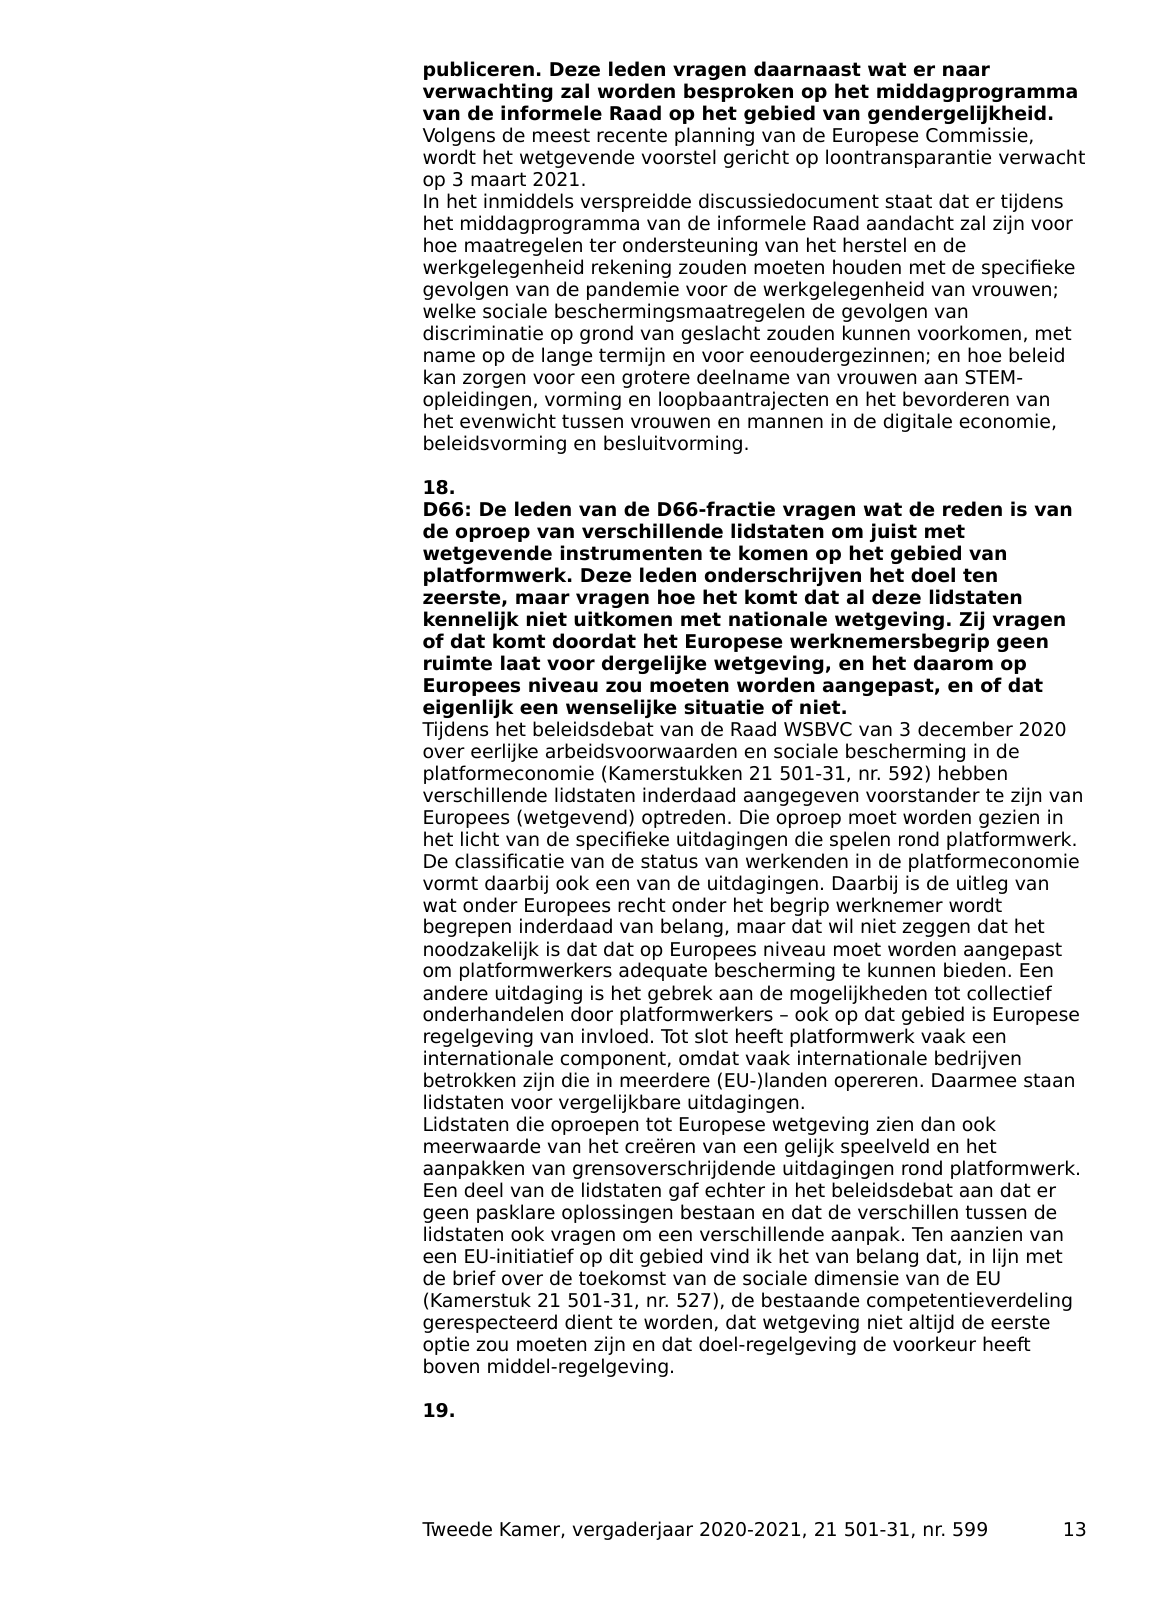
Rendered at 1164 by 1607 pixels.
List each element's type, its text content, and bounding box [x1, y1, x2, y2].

text D66: De leden van de D66-fractie vragen wat de reden is van de oproep van verschillende lidstaten om juist met wetgevende instrumenten te komen op het gebied van platformwerk. Deze leden onderschrijven het doel ten zeerste, maar vragen hoe het komt dat al deze lidstaten kennelijk niet uitkomen met nationale wetgeving. Zij vragen of dat komt doordat het Europese werknemersbegrip geen ruimte laat voor dergelijke wetgeving, en het daarom op Europees niveau zou moeten worden aangepast, en of dat eigenlijk een wenselijke situatie of niet. [422, 499, 1087, 719]
text In het inmiddels verspreidde discussiedocument staat dat er tijdens het middagprogramma van de informele Raad aandacht zal zijn voor hoe maatregelen ter ondersteuning van het herstel en de werkgelegenheid rekening zouden moeten houden met de specifieke gevolgen van de pandemie voor de werkgelegenheid van vrouwen; welke sociale beschermingsmaatregelen de gevolgen van discriminatie op grond van geslacht zouden kunnen voorkomen, met name op de lange termijn en voor eenoudergezinnen; en hoe beleid kan zorgen voor een grotere deelname van vrouwen aan STEM-opleidingen, vorming en loopbaantrajecten en het bevorderen van het evenwicht tussen vrouwen en mannen in de digitale economie, beleidsvorming en besluitvorming. [422, 191, 1087, 455]
text De classificatie van de status van werkenden in de platformeconomie vormt daarbij ook een van de uitdagingen. Daarbij is de uitleg van wat onder Europees recht onder het begrip werknemer wordt begrepen inderdaad van belang, maar dat wil niet zeggen dat het noodzakelijk is dat dat op Europees niveau moet worden aangepast om platformwerkers adequate bescherming te kunnen bieden. Een andere uitdaging is het gebrek aan de mogelijkheden tot collectief onderhandelen door platformwerkers – ook op dat gebied is Europese regelgeving van invloed. Tot slot heeft platformwerk vaak een internationale component, omdat vaak internationale bedrijven betrokken zijn die in meerdere (EU-)landen opereren. Daarmee staan lidstaten voor vergelijkbare uitdagingen. [422, 851, 1087, 1114]
text Lidstaten die oproepen tot Europese wetgeving zien dan ook meerwaarde van het creëren van een gelijk speelveld en het aanpakken van grensoverschrijdende uitdagingen rond platformwerk. Een deel van de lidstaten gaf echter in het beleidsdebat aan dat er geen pasklare oplossingen bestaan en dat de verschillen tussen de lidstaten ook vragen om een verschillende aanpak. Ten aanzien van een EU-initiatief op dit gebied vind ik het van belang dat, in lijn met de brief over de toekomst van de sociale dimensie van de EU (Kamerstuk 21 501-31, nr. 527), de bestaande competentieverdeling gerespecteerd dient te worden, dat wetgeving niet altijd de eerste optie zou moeten zijn en dat doel-regelgeving de voorkeur heeft boven middel-regelgeving. [422, 1114, 1087, 1378]
text publiceren. Deze leden vragen daarnaast wat er naar verwachting zal worden besproken op het middagprogramma van de informele Raad op het gebied van gendergelijkheid. [422, 59, 1087, 125]
text Volgens de meest recente planning van de Europese Commissie, wordt het wetgevende voorstel gericht op loontransparantie verwacht op 3 maart 2021. [422, 125, 1087, 191]
text 18. [422, 477, 1087, 499]
text Tijdens het beleidsdebat van de Raad WSBVC van 3 december 2020 over eerlijke arbeidsvoorwaarden en sociale bescherming in de platformeconomie (Kamerstukken 21 501-31, nr. 592) hebben verschillende lidstaten inderdaad aangegeven voorstander te zijn van Europees (wetgevend) optreden. Die oproep moet worden gezien in het licht van de specifieke uitdagingen die spelen rond platformwerk. [422, 719, 1087, 851]
text 19. [422, 1400, 1087, 1422]
